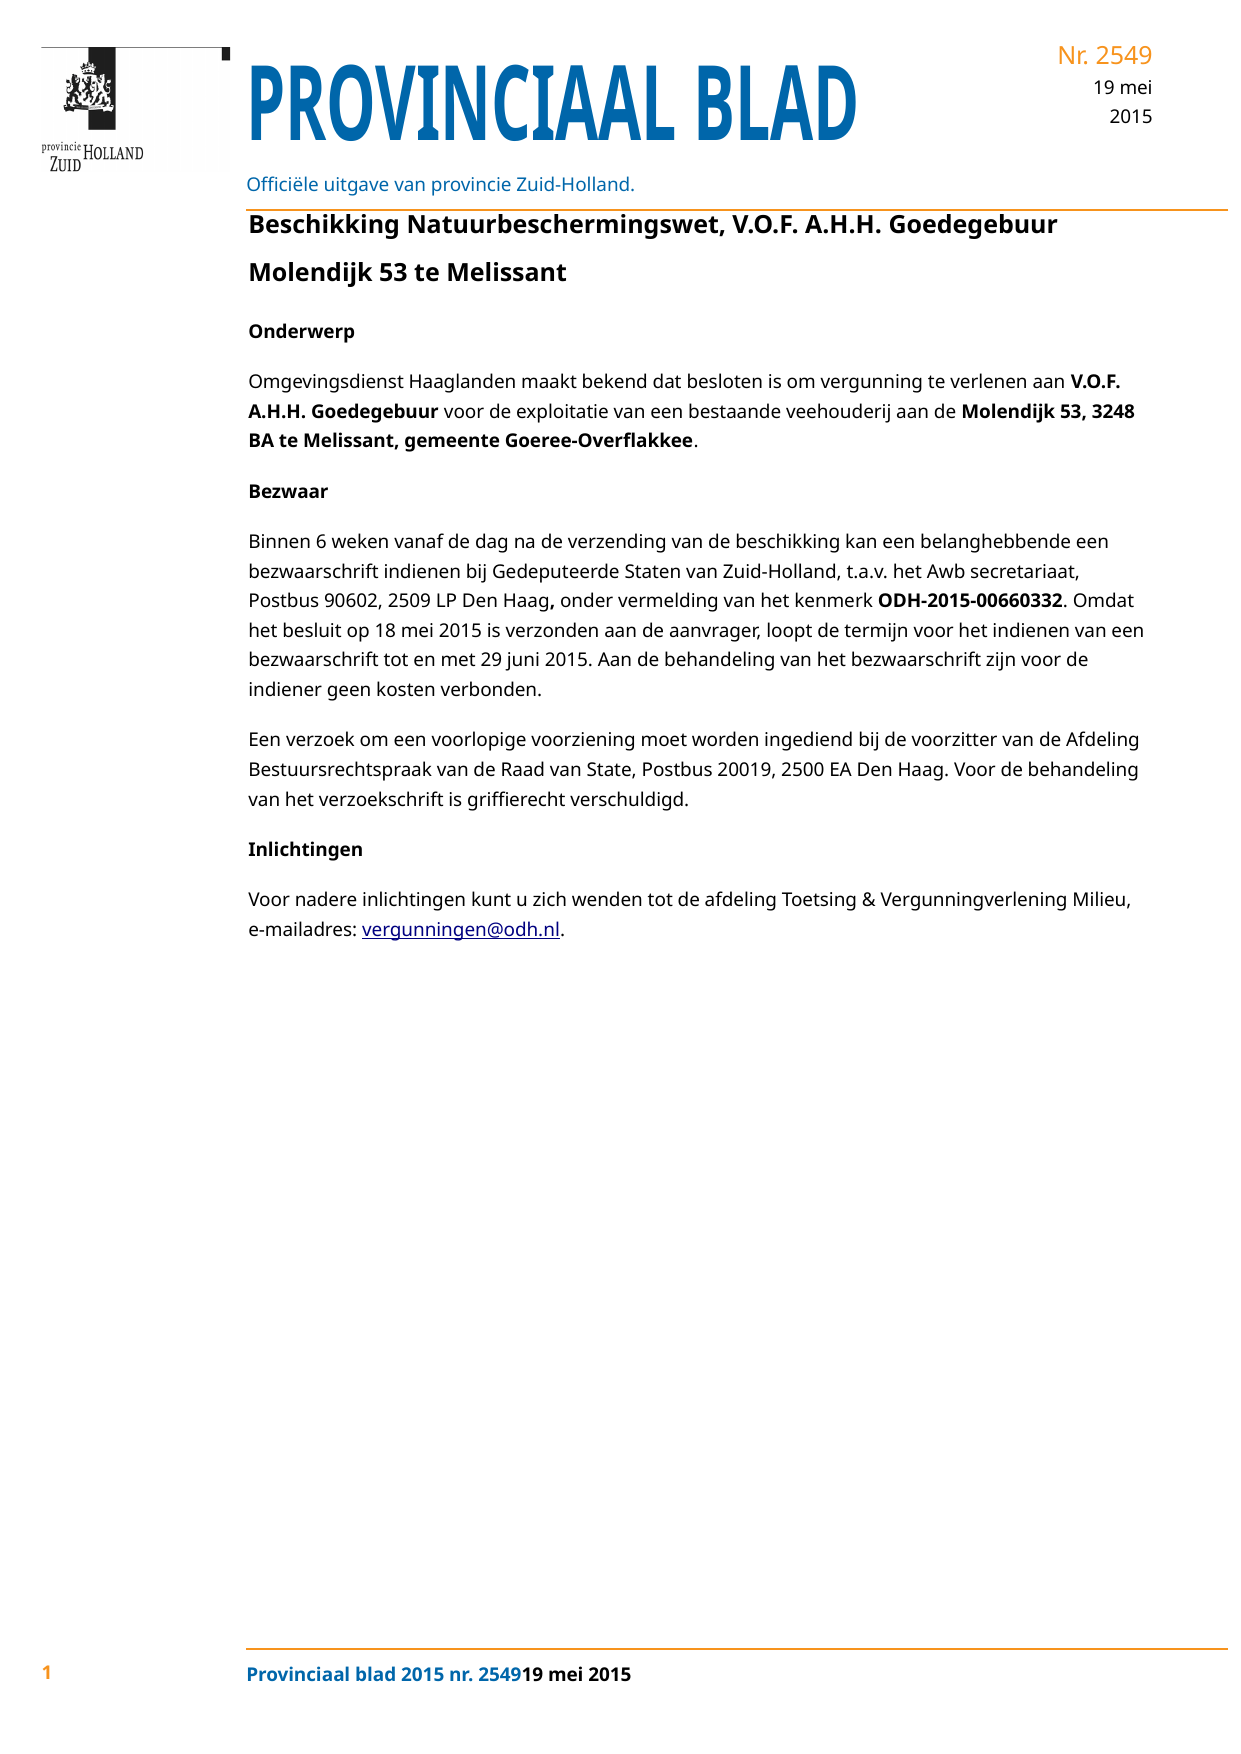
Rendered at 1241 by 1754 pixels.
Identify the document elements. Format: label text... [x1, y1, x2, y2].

text Binnen 6 weken vanaf de dag na de verzending van de beschikking kan een belanghebbende een bezwaarschrift indienen bij Gedeputeerde Staten van Zuid-Holland, t.a.v. het Awb secretariaat, Postbus 90602, 2509 LP Den Haag, onder vermelding van het kenmerk ODH-2015-00660332. Omdat het besluit op 18 mei 2015 is verzonden aan de aanvrager, loopt de termijn voor het indienen van een bezwaarschrift tot en met 29 juni 2015. Aan de behandeling van het bezwaarschrift zijn voor de indiener geen kosten verbonden. [248, 528, 1152, 702]
text Beschikking Natuurbeschermingswet, V.O.F. A.H.H. Goedegebuur Molendijk 53 te Melissant [248, 211, 1152, 288]
text Bezwaar [248, 478, 1152, 504]
text Voor nadere inlichtingen kunt u zich wenden tot de afdeling Toetsing & Vergunningverlening Milieu, e-mailadres: vergunningen@odh.nl. [248, 887, 1152, 942]
text Omgevingsdienst Haaglanden maakt bekend dat besloten is om vergunning te verlenen aan V.O.F. A.H.H. Goedegebuur voor de exploitatie van een bestaande veehouderij aan de Molendijk 53, 3248 BA te Melissant, gemeente Goeree-Overflakkee. [248, 368, 1152, 453]
text Inlichtingen [248, 836, 1152, 862]
text Een verzoek om een voorlopige voorziening moet worden ingediend bij de voorzitter van de Afdeling Bestuursrechtspraak van de Raad van State, Postbus 20019, 2500 EA Den Haag. Voor de behandeling van het verzoekschrift is griffierecht verschuldigd. [248, 727, 1152, 812]
text Onderwerp [248, 318, 1152, 344]
picture [41, 47, 231, 172]
